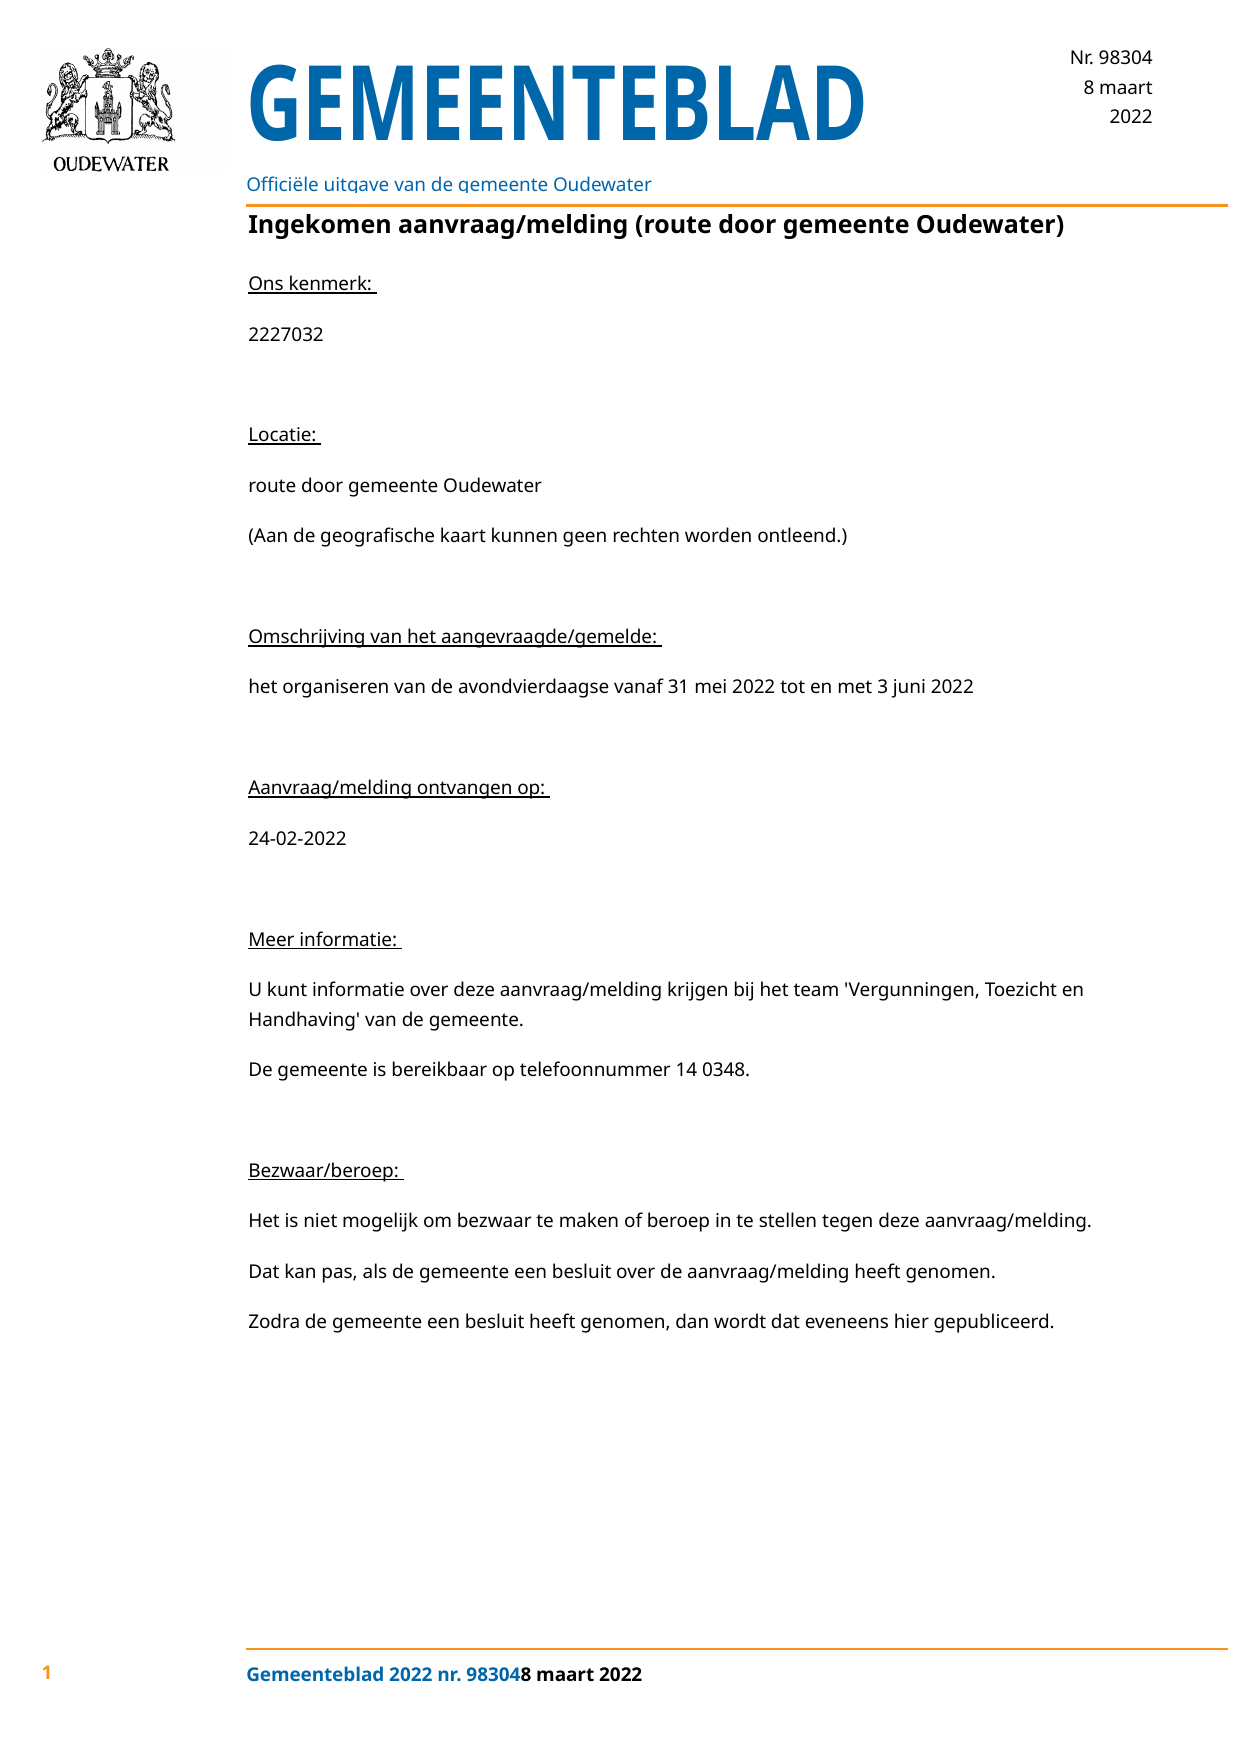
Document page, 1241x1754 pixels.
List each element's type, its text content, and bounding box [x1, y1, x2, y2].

text Aanvraag/melding ontvangen op: [248, 774, 1152, 800]
text U kunt informatie over deze aanvraag/melding krijgen bij het team 'Vergunningen, Toezicht en Handhaving' van de gemeente. [248, 976, 1152, 1031]
text Dat kan pas, als de gemeente een besluit over de aanvraag/melding heeft genomen. [248, 1258, 1152, 1283]
text 2227032 [248, 321, 1152, 346]
text Ons kenmerk: [248, 270, 1152, 296]
text Omschrijving van het aangevraagde/gemelde: [248, 623, 1152, 649]
text het organiseren van de avondvierdaagse vanaf 31 mei 2022 tot en met 3 juni 2022 [248, 674, 1152, 699]
text 24-02-2022 [248, 825, 1152, 851]
text Locatie: [248, 422, 1152, 447]
text Meer informatie: [248, 926, 1152, 951]
text Bezwaar/beroep: [248, 1157, 1152, 1183]
text route door gemeente Oudewater [248, 472, 1152, 498]
text (Aan de geografische kaart kunnen geen rechten worden ontleend.) [248, 522, 1152, 548]
text Zodra de gemeente een besluit heeft genomen, dan wordt dat eveneens hier gepubliceerd. [248, 1308, 1152, 1334]
text Ingekomen aanvraag/melding (route door gemeente Oudewater) [248, 207, 1152, 241]
text Het is niet mogelijk om bezwaar te maken of beroep in te stellen tegen deze aanvraag/melding. [248, 1207, 1152, 1233]
picture [41, 47, 231, 172]
text De gemeente is bereikbaar op telefoonnummer 14 0348. [248, 1056, 1152, 1082]
